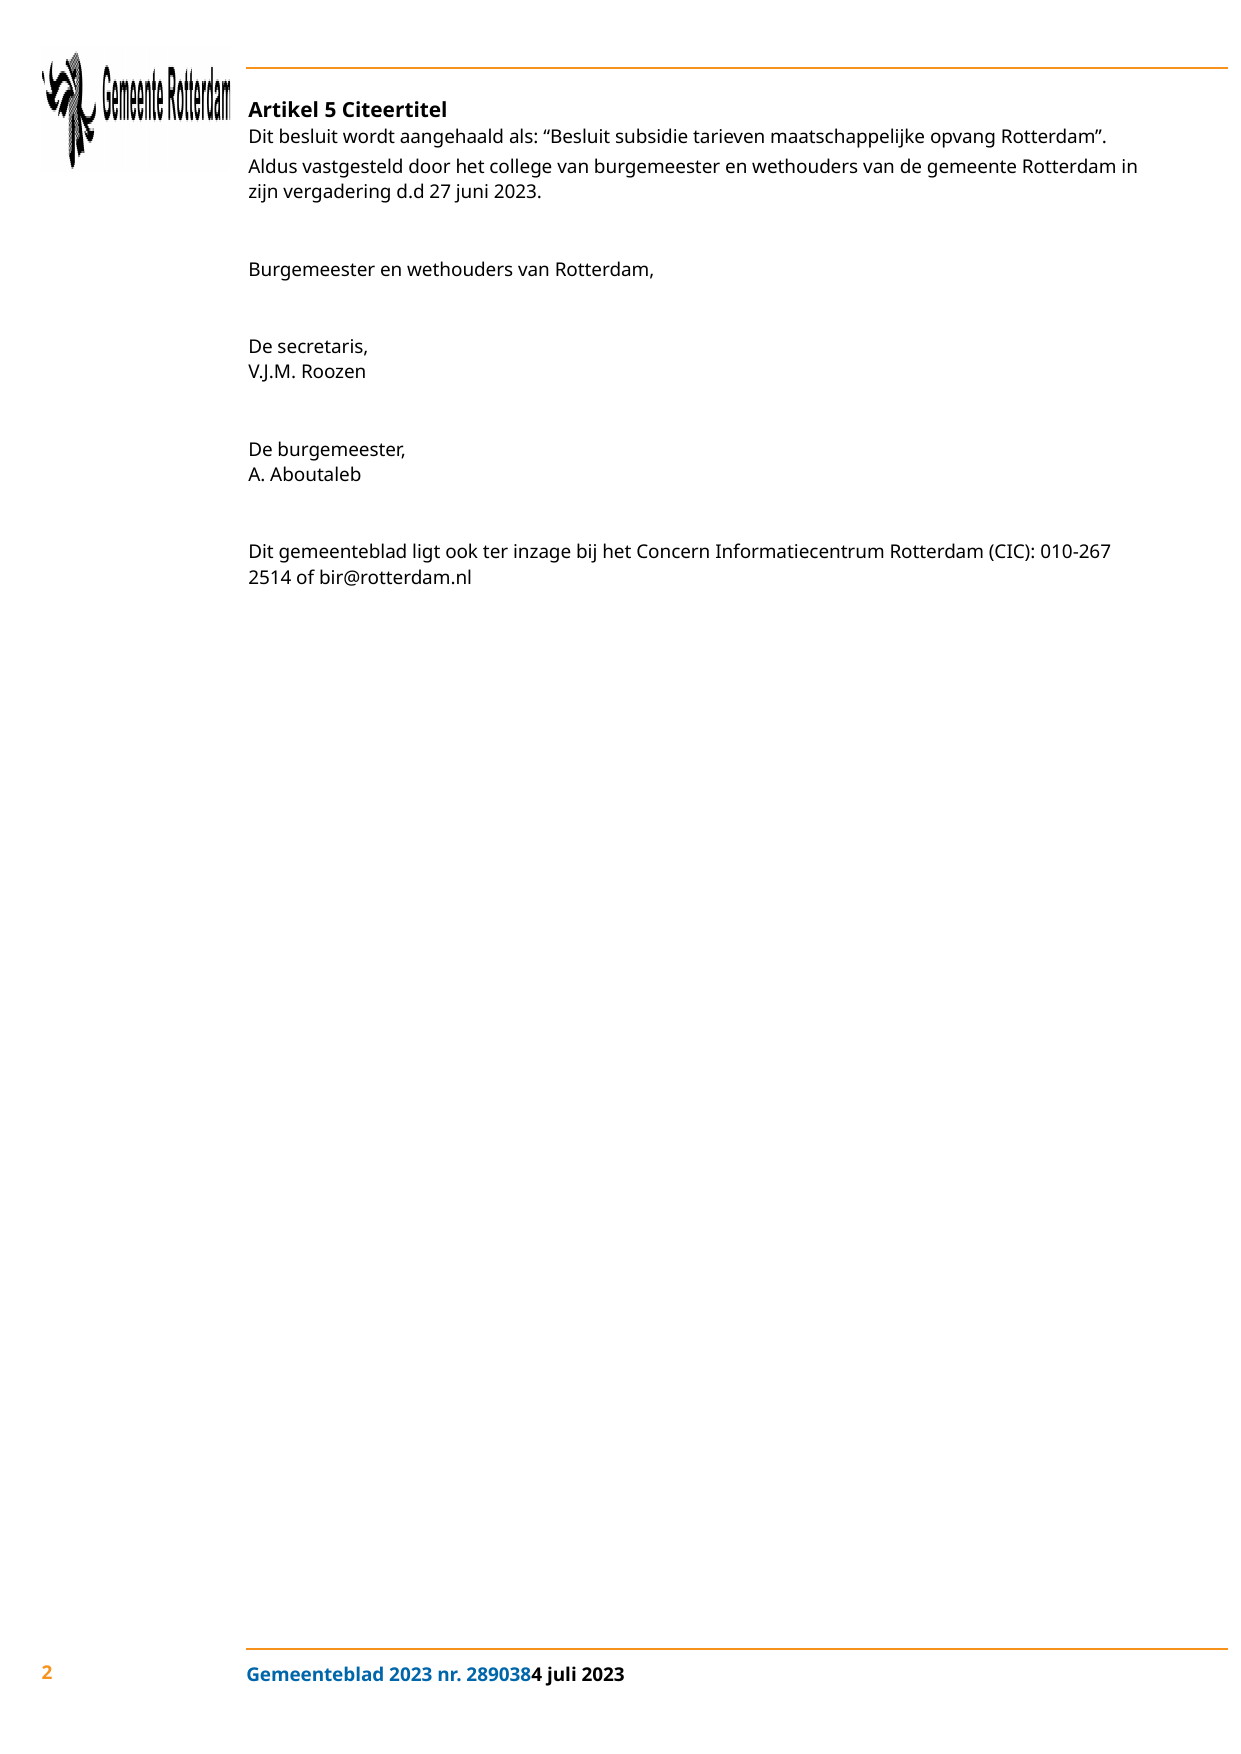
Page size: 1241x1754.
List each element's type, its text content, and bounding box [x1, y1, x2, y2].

text De secretaris, [248, 333, 1152, 359]
text De burgemeester, [248, 436, 1152, 462]
text Burgemeester en wethouders van Rotterdam, [248, 256, 1152, 281]
text A. Aboutaleb [248, 462, 1152, 487]
text Dit gemeenteblad ligt ook ter inzage bij het Concern Informatiecentrum Rotterdam (CIC): 010-267 2514 of bir@rotterdam.nl [248, 539, 1152, 590]
text Aldus vastgesteld door het college van burgemeester en wethouders van de gemeente Rotterdam in zijn vergadering d.d 27 juni 2023. [248, 153, 1152, 204]
text Dit besluit wordt aangehaald als: “Besluit subsidie tarieven maatschappelijke opvang Rotterdam”. [248, 123, 1152, 149]
text Artikel 5 Citeertitel [248, 95, 1152, 123]
picture [41, 47, 231, 172]
text V.J.M. Roozen [248, 359, 1152, 384]
